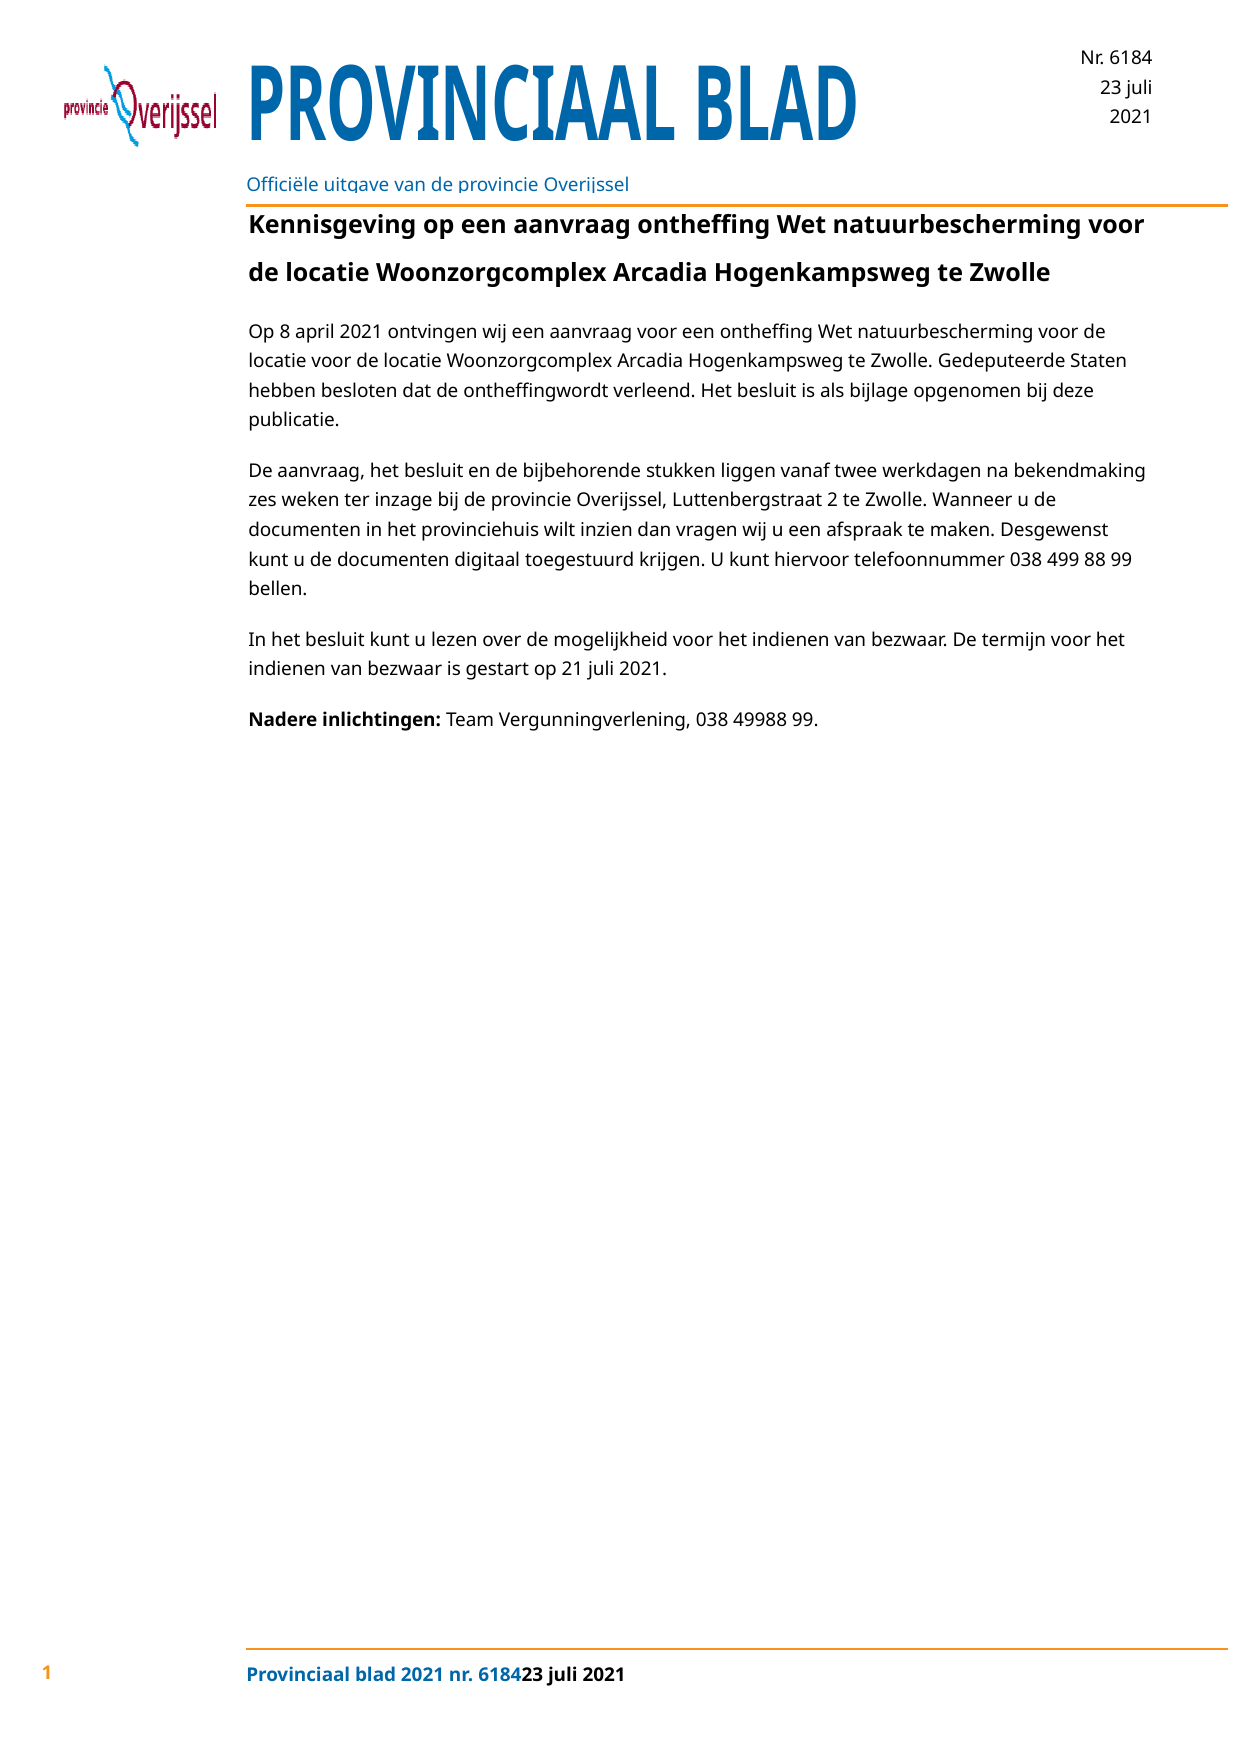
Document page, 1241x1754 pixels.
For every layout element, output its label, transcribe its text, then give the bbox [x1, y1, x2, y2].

text Nadere inlichtingen: Team Vergunningverlening, 038 49988 99. [248, 706, 1152, 732]
text De aanvraag, het besluit en de bijbehorende stukken liggen vanaf twee werkdagen na bekendmaking zes weken ter inzage bij de provincie Overijssel, Luttenbergstraat 2 te Zwolle. Wanneer u de documenten in het provinciehuis wilt inzien dan vragen wij u een afspraak te maken. Desgewenst kunt u de documenten digitaal toegestuurd krijgen. U kunt hiervoor telefoonnummer 038 499 88 99 bellen. [248, 457, 1152, 601]
text Op 8 april 2021 ontvingen wij een aanvraag voor een ontheffing Wet natuurbescherming voor de locatie voor de locatie Woonzorgcomplex Arcadia Hogenkampsweg te Zwolle. Gedeputeerde Staten hebben besloten dat de ontheffingwordt verleend. Het besluit is als bijlage opgenomen bij deze publicatie. [248, 318, 1152, 432]
text Kennisgeving op een aanvraag ontheffing Wet natuurbescherming voor de locatie Woonzorgcomplex Arcadia Hogenkampsweg te Zwolle [248, 207, 1152, 288]
text In het besluit kunt u lezen over de mogelijkheid voor het indienen van bezwaar. De termijn voor het indienen van bezwaar is gestart op 21 juli 2021. [248, 626, 1152, 681]
picture [41, 47, 231, 172]
